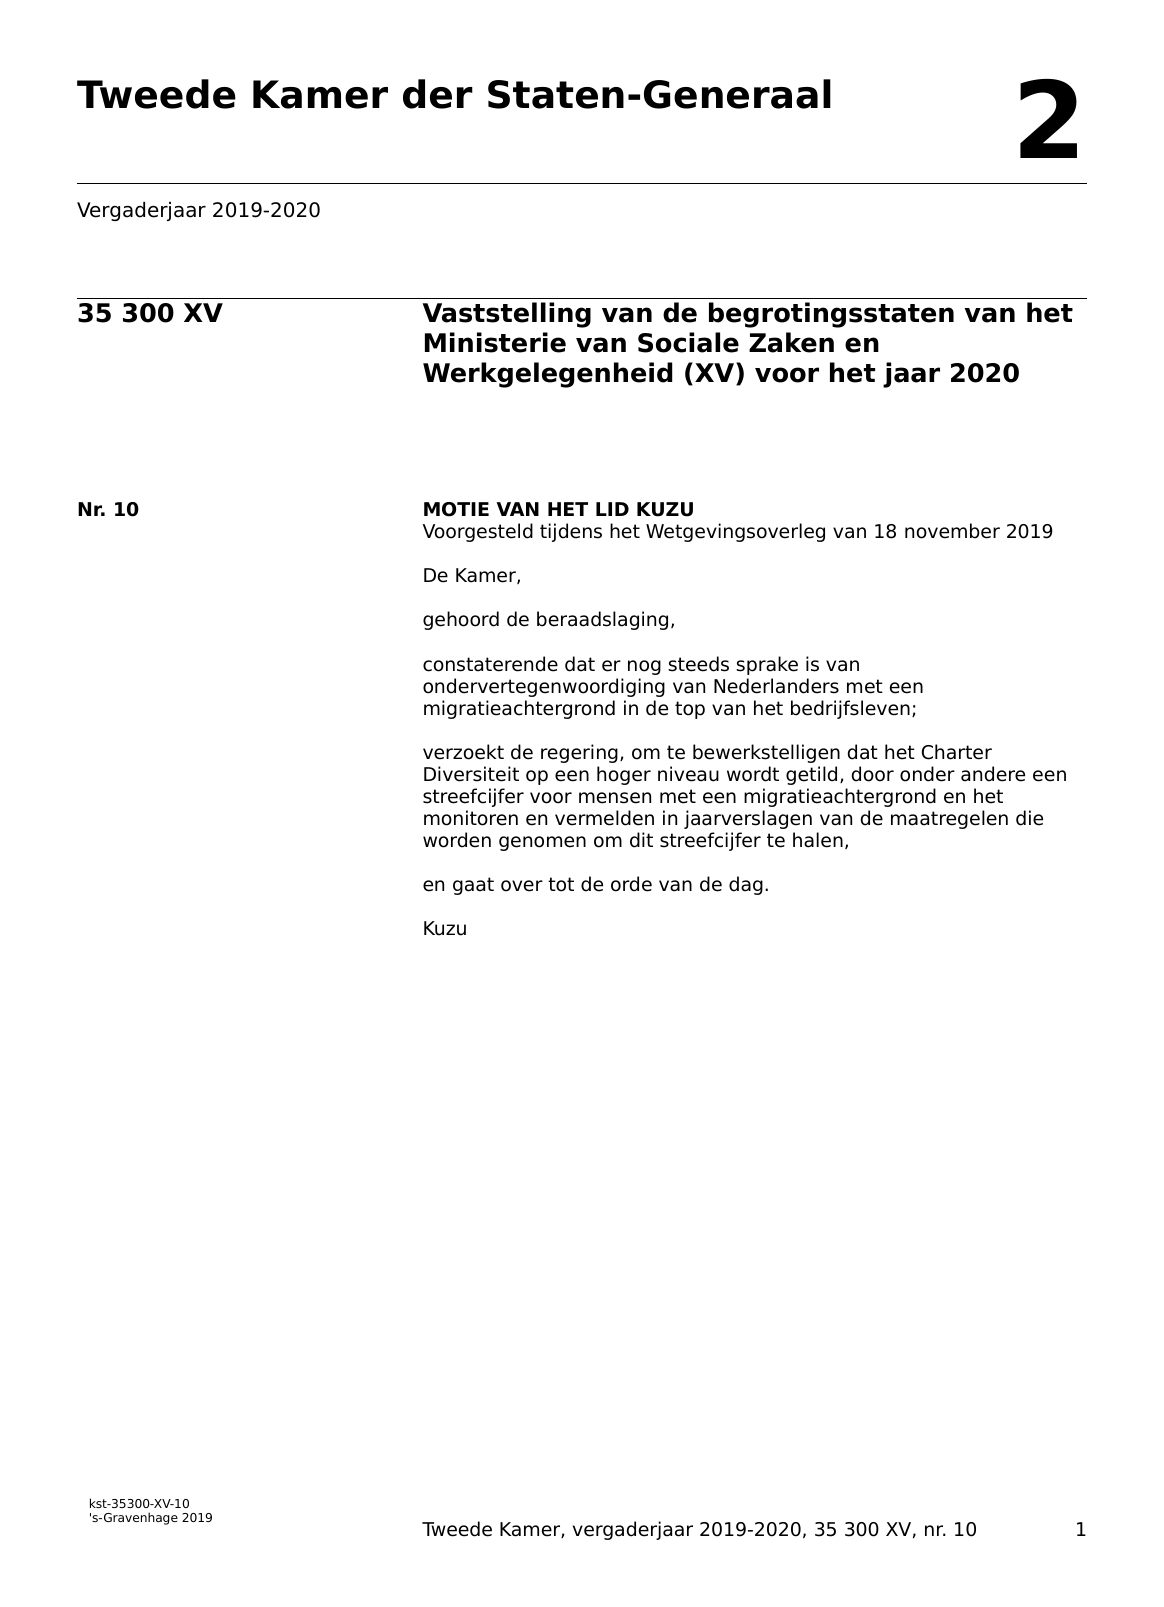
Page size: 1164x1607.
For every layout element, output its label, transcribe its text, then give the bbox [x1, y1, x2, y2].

subtitle 35 300 XV Vaststelling van de begrotingsstaten van het Ministerie van Sociale Zaken en Werkgelegenheid (XV) voor het jaar 2020 [77, 299, 1087, 388]
text verzoekt de regering, om te bewerkstelligen dat het Charter Diversiteit op een hoger niveau wordt getild, door onder andere een streefcijfer voor mensen met een migratieachtergrond en het monitoren en vermelden in jaarverslagen van de maatregelen die worden genomen om dit streefcijfer te halen, [422, 742, 1087, 852]
text 's-Gravenhage 2019 [88, 1511, 323, 1525]
table_cell Vergaderjaar 2019-2020 [77, 184, 1087, 298]
text Voorgesteld tijdens het Wetgevingsoverleg van 18 november 2019 [422, 521, 1087, 543]
table_header Tweede Kamer der Staten-Generaal [77, 59, 886, 183]
text kst-35300-XV-10 [88, 1497, 323, 1511]
subtitle Nr. 10 MOTIE VAN HET LID KUZU [77, 499, 1087, 521]
text constaterende dat er nog steeds sprake is van ondervertegenwoordiging van Nederlanders met een migratieachtergrond in de top van het bedrijfsleven; [422, 653, 1087, 719]
table_header 2 [886, 59, 1087, 183]
text Kuzu [422, 918, 1087, 940]
text De Kamer, [422, 565, 1087, 587]
text en gaat over tot de orde van de dag. [422, 874, 1087, 896]
text gehoord de beraadslaging, [422, 609, 1087, 631]
